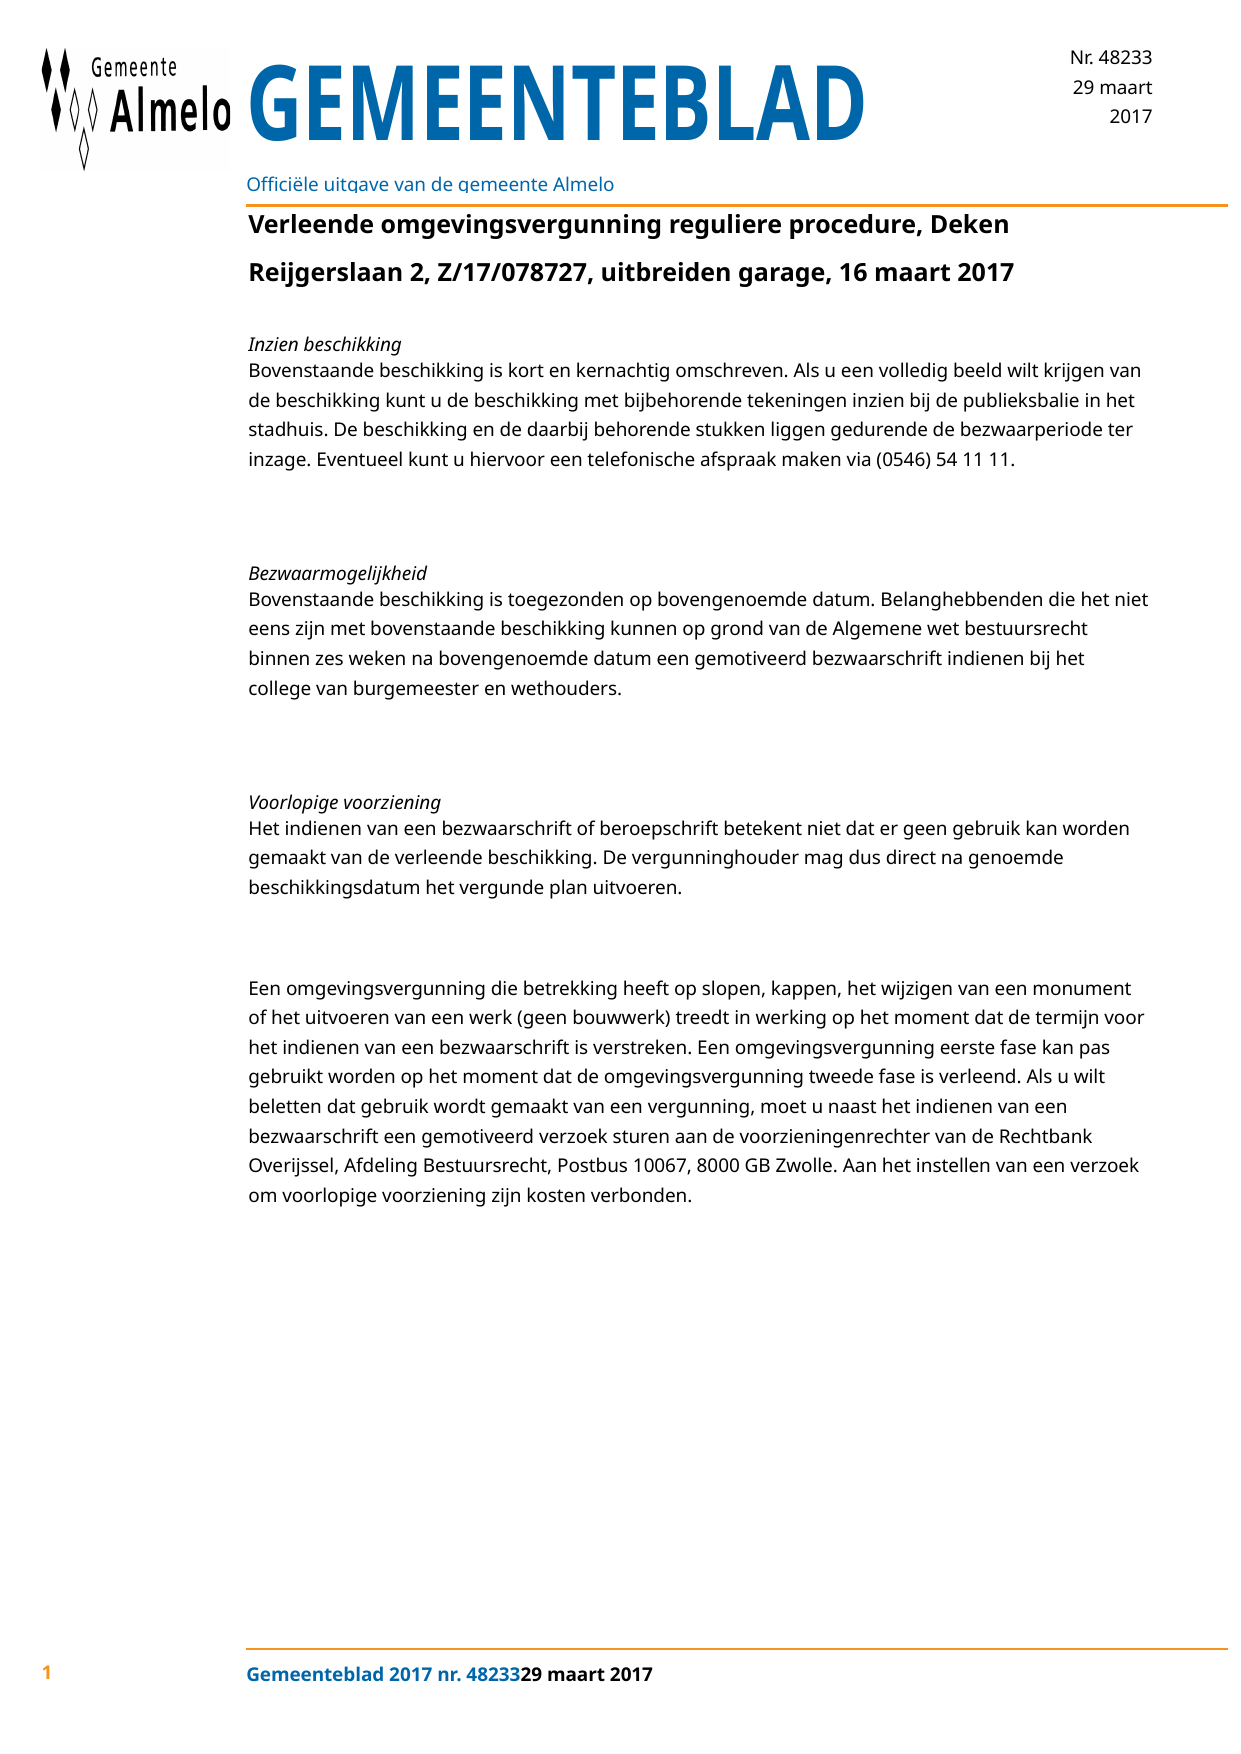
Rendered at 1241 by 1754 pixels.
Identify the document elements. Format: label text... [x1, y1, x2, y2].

picture [41, 47, 231, 172]
text Een omgevingsvergunning die betrekking heeft op slopen, kappen, het wijzigen van een monument of het uitvoeren van een werk (geen bouwwerk) treedt in werking op het moment dat de termijn voor het indienen van een bezwaarschrift is verstreken. Een omgevingsvergunning eerste fase kan pas gebruikt worden op het moment dat de omgevingsvergunning tweede fase is verleend. Als u wilt beletten dat gebruik wordt gemaakt van een vergunning, moet u naast het indienen van een bezwaarschrift een gemotiveerd verzoek sturen aan de voorzieningenrechter van de Rechtbank Overijssel, Afdeling Bestuursrecht, Postbus 10067, 8000 GB Zwolle. Aan het instellen van een verzoek om voorlopige voorziening zijn kosten verbonden. [248, 975, 1152, 1208]
text Verleende omgevingsvergunning reguliere procedure, Deken Reijgerslaan 2, Z/17/078727, uitbreiden garage, 16 maart 2017 [248, 207, 1152, 288]
text Bovenstaande beschikking is kort en kernachtig omschreven. Als u een volledig beeld wilt krijgen van de beschikking kunt u de beschikking met bijbehorende tekeningen inzien bij de publieksbalie in het stadhuis. De beschikking en de daarbij behorende stukken liggen gedurende de bezwaarperiode ter inzage. Eventueel kunt u hiervoor een telefonische afspraak maken via (0546) 54 11 11. [248, 357, 1152, 472]
text Het indienen van een bezwaarschrift of beroepschrift betekent niet dat er geen gebruik kan worden gemaakt van de verleende beschikking. De vergunninghouder mag dus direct na genoemde beschikkingsdatum het vergunde plan uitvoeren. [248, 815, 1152, 900]
text Inzien beschikking [248, 331, 1152, 357]
text Voorlopige voorziening [248, 789, 1152, 815]
text Bovenstaande beschikking is toegezonden op bovengenoemde datum. Belanghebbenden die het niet eens zijn met bovenstaande beschikking kunnen op grond van de Algemene wet bestuursrecht binnen zes weken na bovengenoemde datum een gemotiveerd bezwaarschrift indienen bij het college van burgemeester en wethouders. [248, 586, 1152, 701]
text Bezwaarmogelijkheid [248, 560, 1152, 586]
